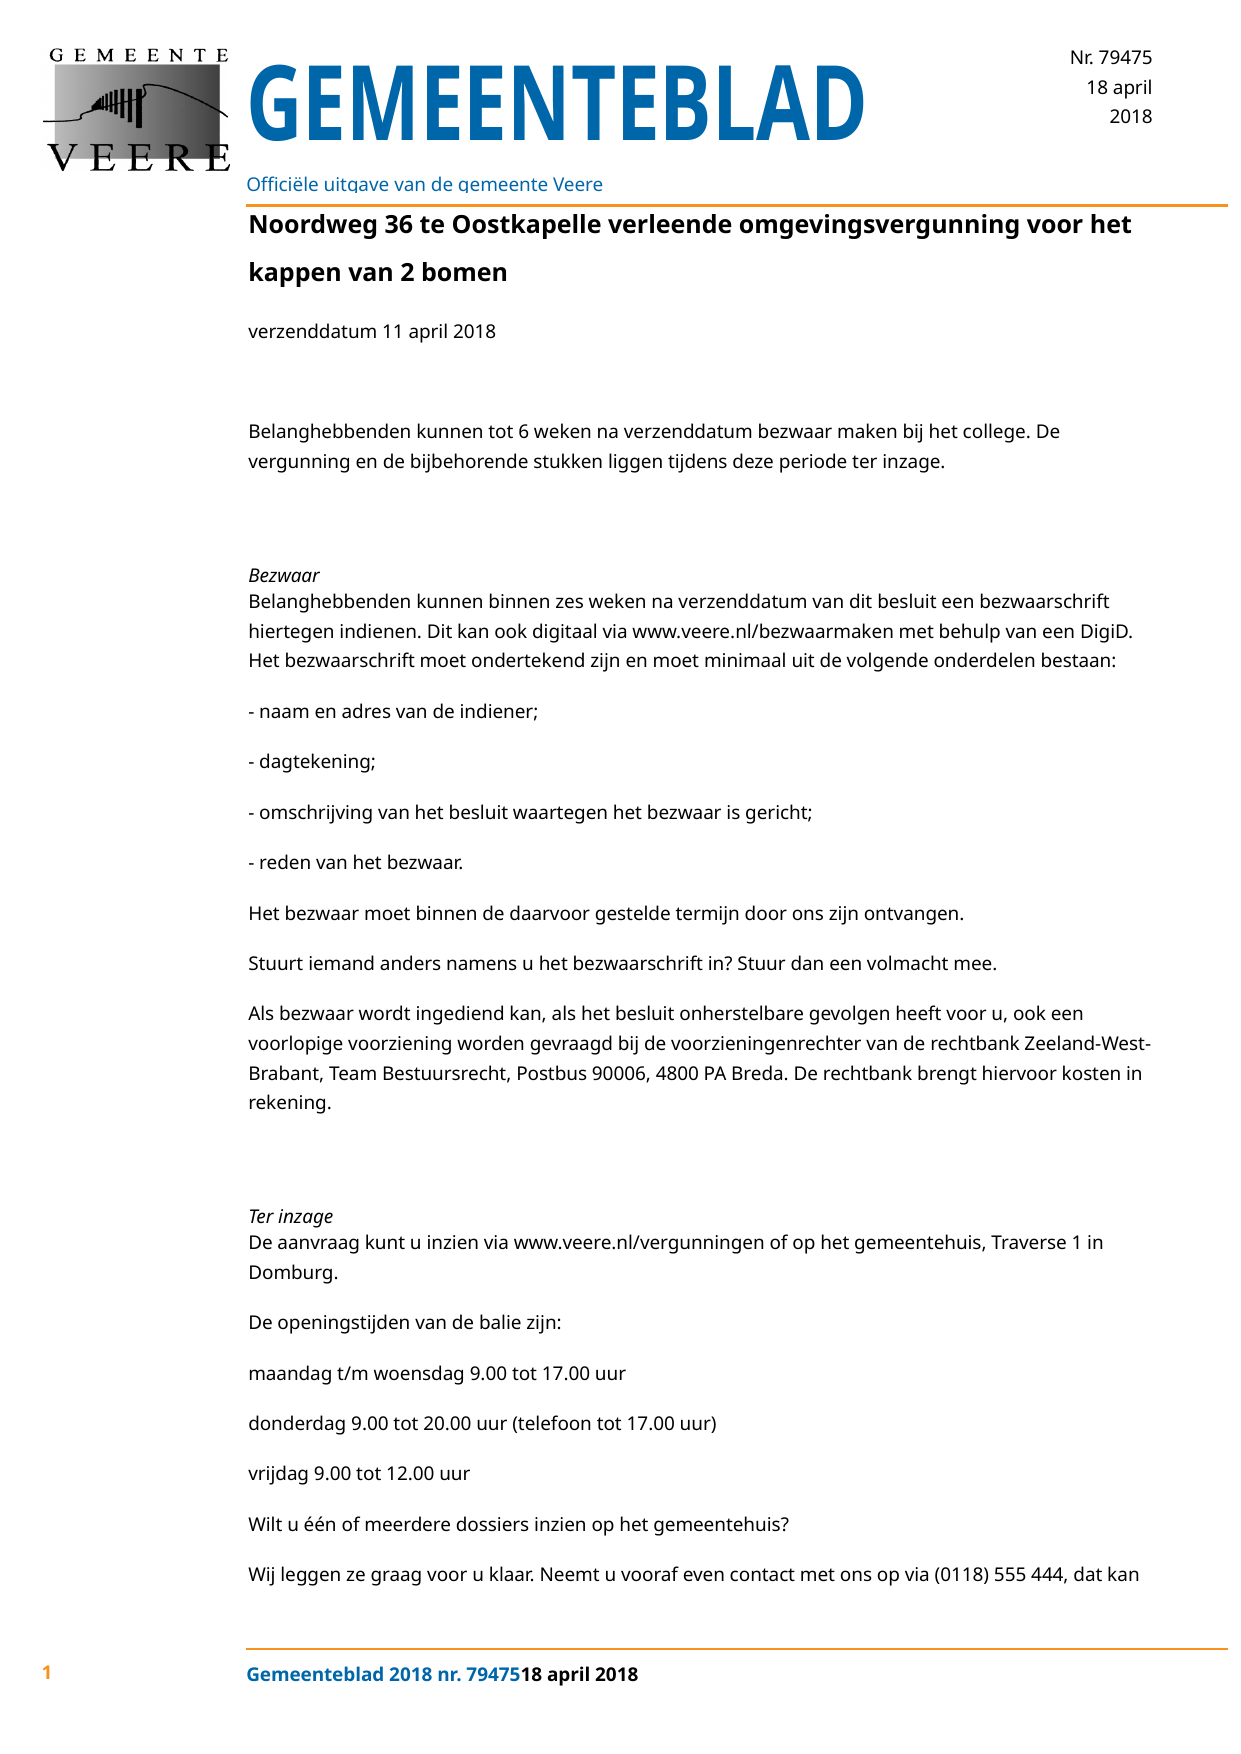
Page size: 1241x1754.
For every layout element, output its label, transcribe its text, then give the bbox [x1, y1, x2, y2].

text De aanvraag kunt u inzien via www.veere.nl/vergunningen of op het gemeentehuis, Traverse 1 in Domburg. [248, 1229, 1152, 1285]
text Wij leggen ze graag voor u klaar. Neemt u vooraf even contact met ons op via (0118) 555 444, dat kan [248, 1561, 1152, 1587]
text Het bezwaar moet binnen de daarvoor gestelde termijn door ons zijn ontvangen. [248, 900, 1152, 925]
text donderdag 9.00 tot 20.00 uur (telefoon tot 17.00 uur) [248, 1410, 1152, 1436]
text Stuurt iemand anders namens u het bezwaarschrift in? Stuur dan een volmacht mee. [248, 950, 1152, 976]
text Bezwaar [248, 563, 1152, 588]
text vrijdag 9.00 tot 12.00 uur [248, 1461, 1152, 1486]
text - dagtekening; [248, 748, 1152, 774]
text Belanghebbenden kunnen binnen zes weken na verzenddatum van dit besluit een bezwaarschrift hiertegen indienen. Dit kan ook digitaal via www.veere.nl/bezwaarmaken met behulp van een DigiD. Het bezwaarschrift moet ondertekend zijn en moet minimaal uit de volgende onderdelen bestaan: [248, 588, 1152, 673]
text Wilt u één of meerdere dossiers inzien op het gemeentehuis? [248, 1511, 1152, 1537]
text Als bezwaar wordt ingediend kan, als het besluit onherstelbare gevolgen heeft voor u, ook een voorlopige voorziening worden gevraagd bij de voorzieningenrechter van de rechtbank Zeeland-West-Brabant, Team Bestuursrecht, Postbus 90006, 4800 PA Breda. De rechtbank brengt hiervoor kosten in rekening. [248, 1001, 1152, 1115]
text - omschrijving van het besluit waartegen het bezwaar is gericht; [248, 799, 1152, 824]
text Ter inzage [248, 1204, 1152, 1229]
text verzenddatum 11 april 2018 [248, 318, 1152, 344]
text De openingstijden van de balie zijn: [248, 1309, 1152, 1335]
text Belanghebbenden kunnen tot 6 weken na verzenddatum bezwaar maken bij het college. De vergunning en de bijbehorende stukken liggen tijdens deze periode ter inzage. [248, 419, 1152, 474]
text Noordweg 36 te Oostkapelle verleende omgevingsvergunning voor het kappen van 2 bomen [248, 207, 1152, 288]
picture [41, 47, 231, 172]
text - reden van het bezwaar. [248, 849, 1152, 875]
text - naam en adres van de indiener; [248, 698, 1152, 724]
text maandag t/m woensdag 9.00 tot 17.00 uur [248, 1360, 1152, 1386]
